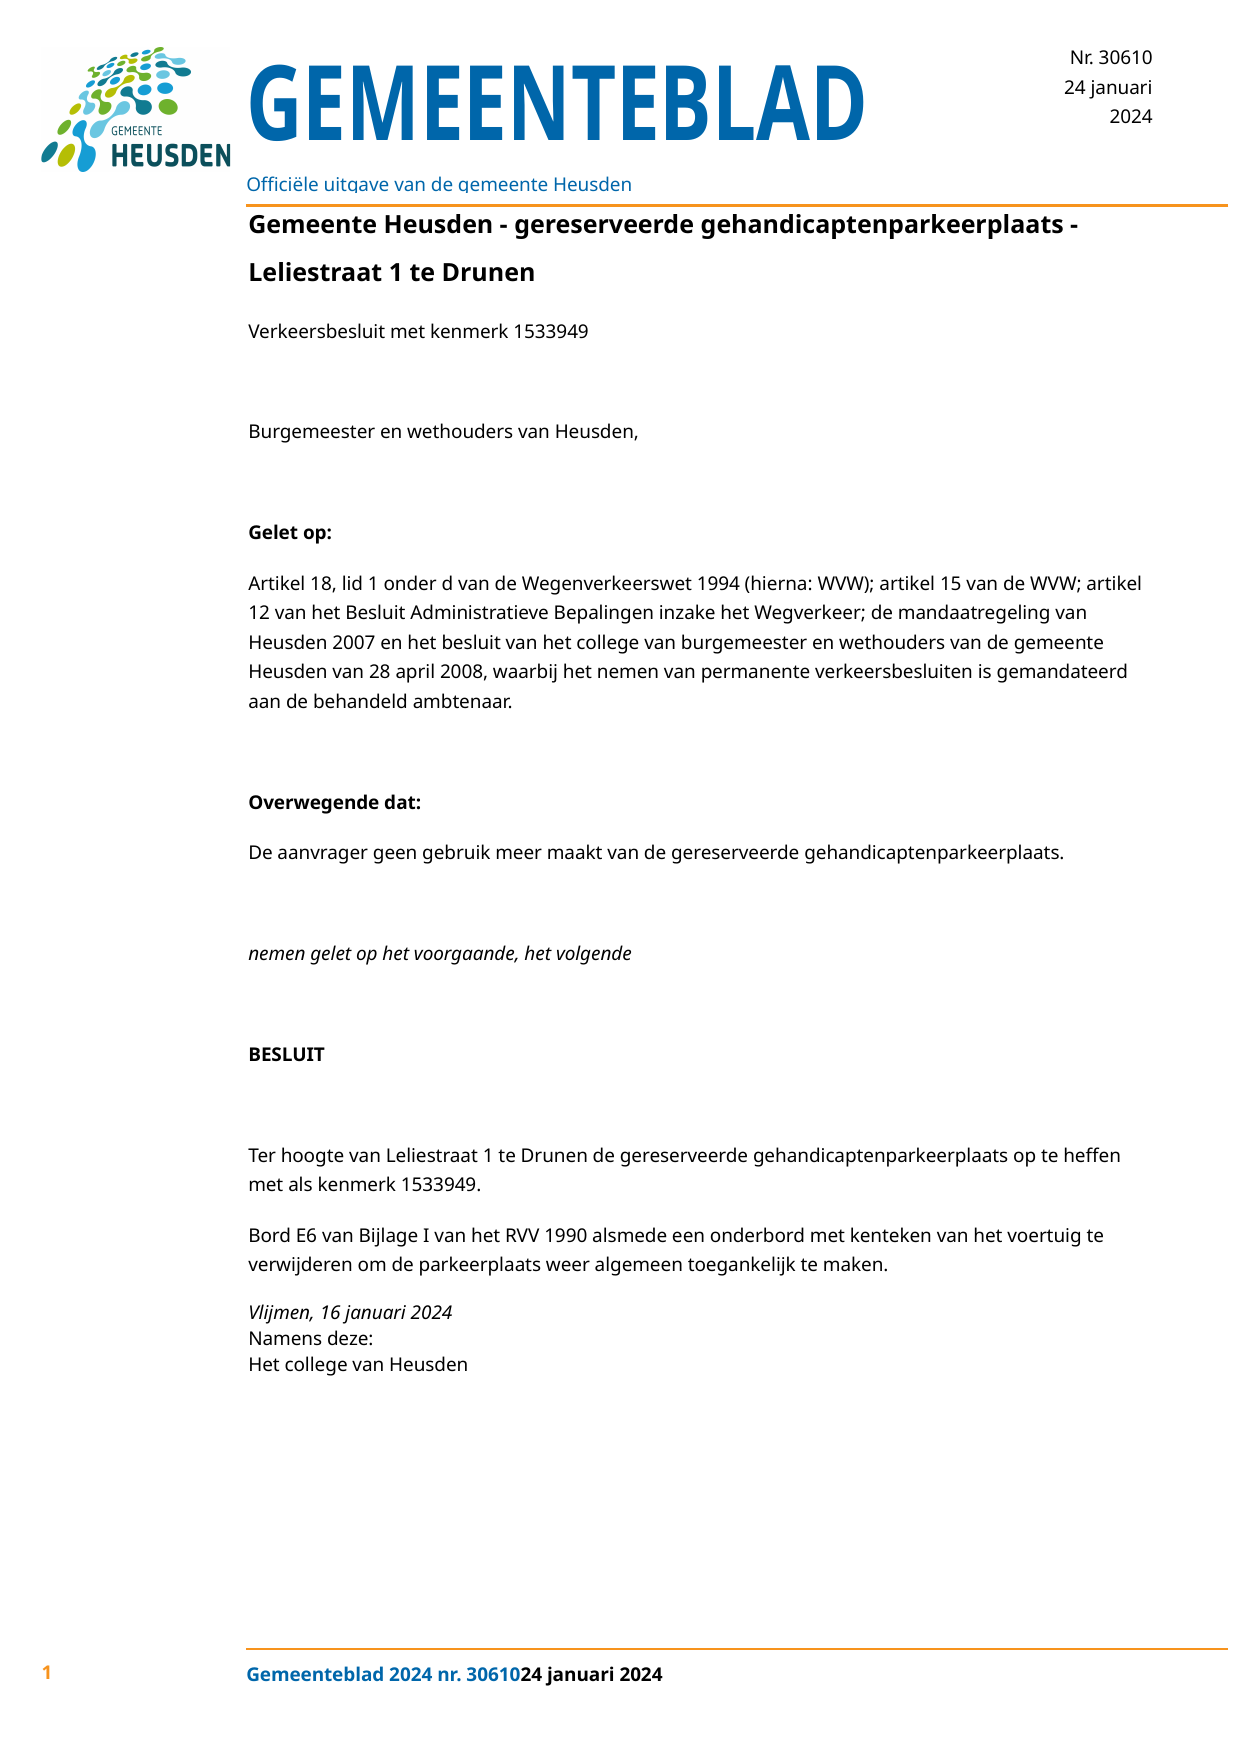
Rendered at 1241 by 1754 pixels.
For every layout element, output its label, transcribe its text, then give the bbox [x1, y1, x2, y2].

text Gemeente Heusden - gereserveerde gehandicaptenparkeerplaats - Leliestraat 1 te Drunen [248, 207, 1152, 288]
text Ter hoogte van Leliestraat 1 te Drunen de gereserveerde gehandicaptenparkeerplaats op te heffen met als kenmerk 1533949. [248, 1142, 1152, 1197]
text Namens deze: [248, 1325, 1152, 1351]
text Vlijmen, 16 januari 2024 [248, 1299, 1152, 1325]
text Het college van Heusden [248, 1351, 1152, 1377]
text Overwegende dat: [248, 789, 1152, 815]
text Burgemeester en wethouders van Heusden, [248, 419, 1152, 444]
text nemen gelet op het voorgaande, het volgende [248, 940, 1152, 966]
text Artikel 18, lid 1 onder d van de Wegenverkeerswet 1994 (hierna: WVW); artikel 15 van de WVW; artikel 12 van het Besluit Administratieve Bepalingen inzake het Wegverkeer; de mandaatregeling van Heusden 2007 en het besluit van het college van burgemeester en wethouders van de gemeente Heusden van 28 april 2008, waarbij het nemen van permanente verkeersbesluiten is gemandateerd aan de behandeld ambtenaar. [248, 570, 1152, 714]
text Bord E6 van Bijlage I van het RVV 1990 alsmede een onderbord met kenteken van het voertuig te verwijderen om de parkeerplaats weer algemeen toegankelijk te maken. [248, 1222, 1152, 1277]
text BESLUIT [248, 1041, 1152, 1067]
text Verkeersbesluit met kenmerk 1533949 [248, 318, 1152, 344]
text Gelet op: [248, 519, 1152, 545]
text De aanvrager geen gebruik meer maakt van de gereserveerde gehandicaptenparkeerplaats. [248, 839, 1152, 865]
picture [41, 47, 231, 172]
